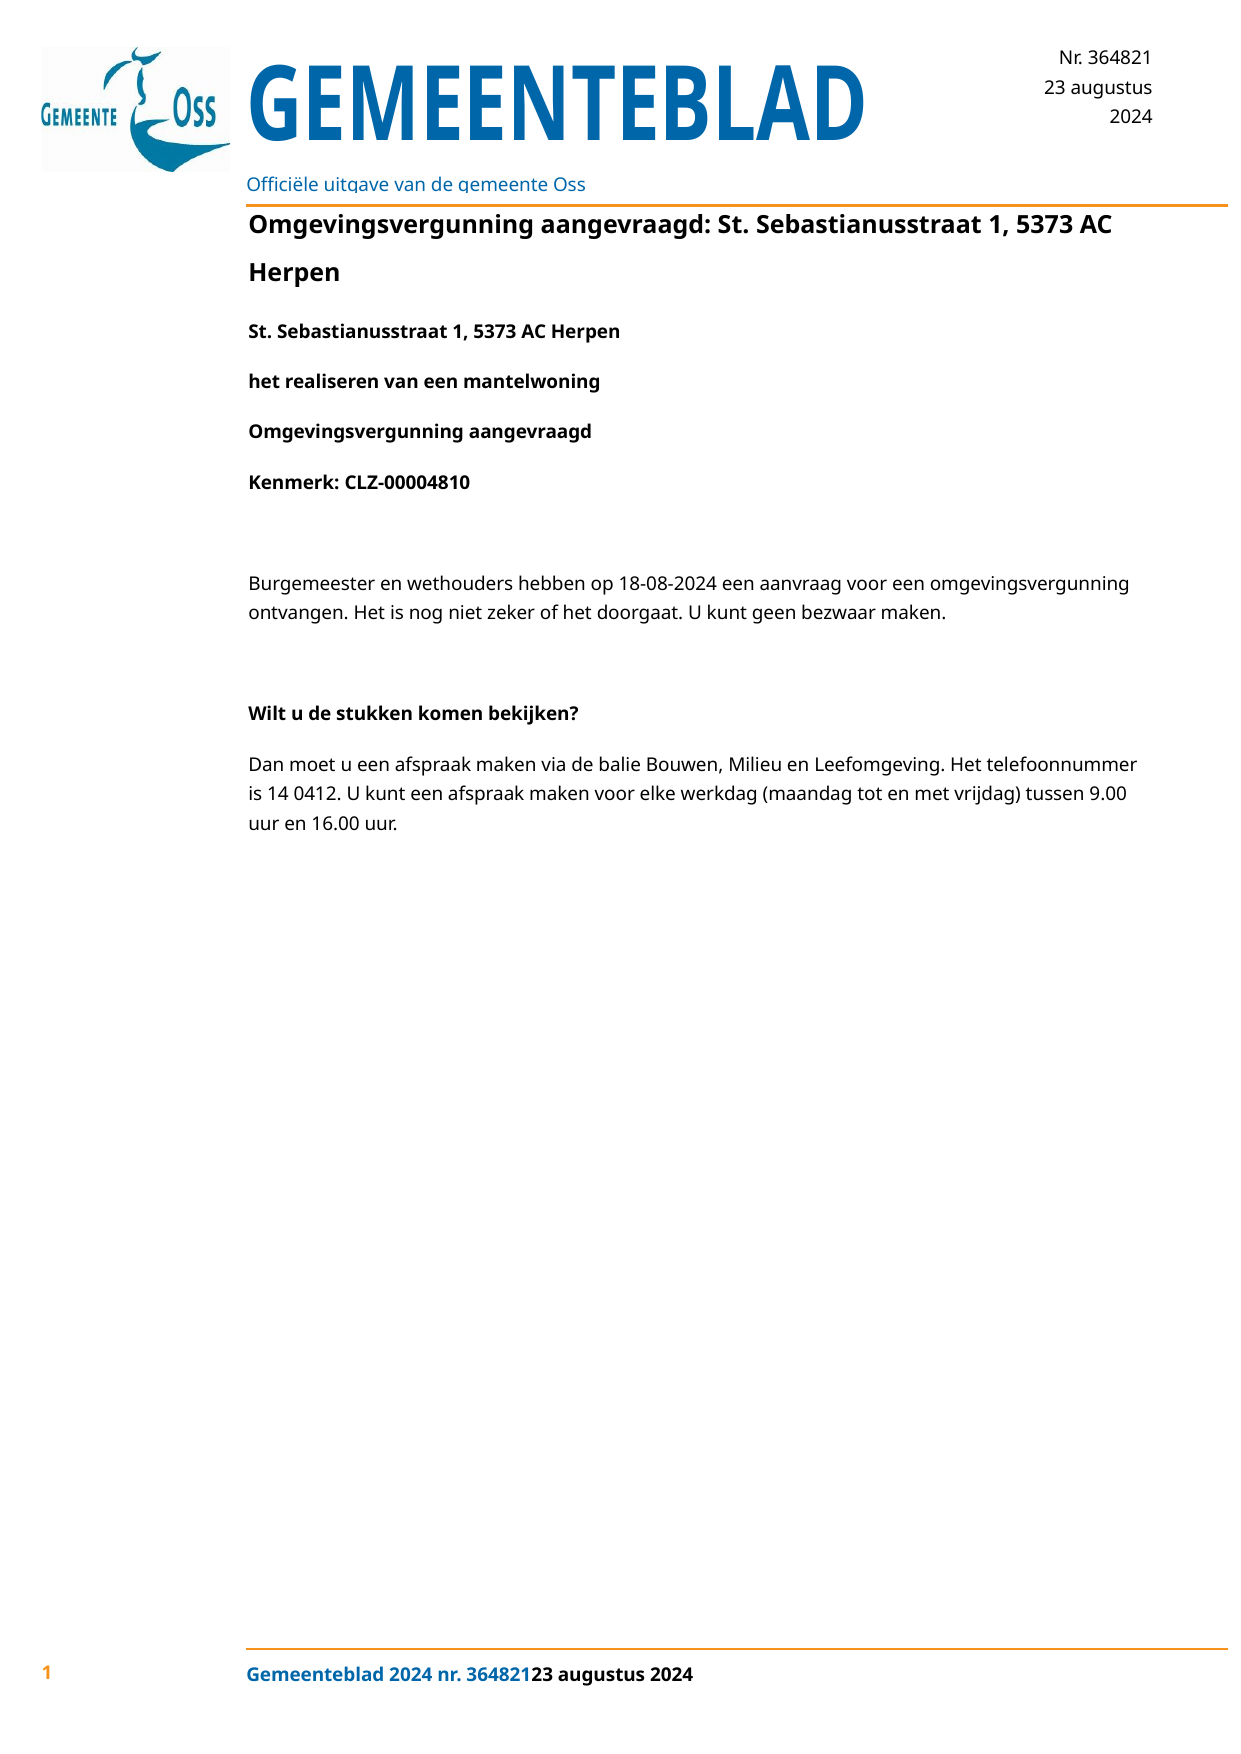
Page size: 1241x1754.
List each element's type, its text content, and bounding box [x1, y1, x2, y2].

picture [41, 47, 231, 172]
text St. Sebastianusstraat 1, 5373 AC Herpen [248, 318, 1152, 344]
text Wilt u de stukken komen bekijken? [248, 700, 1152, 726]
text Dan moet u een afspraak maken via de balie Bouwen, Milieu en Leefomgeving. Het telefoonnummer is 14 0412. U kunt een afspraak maken voor elke werkdag (maandag tot en met vrijdag) tussen 9.00 uur en 16.00 uur. [248, 751, 1152, 836]
text Omgevingsvergunning aangevraagd: St. Sebastianusstraat 1, 5373 AC Herpen [248, 207, 1152, 288]
text het realiseren van een mantelwoning [248, 368, 1152, 394]
text Kenmerk: CLZ-00004810 [248, 469, 1152, 495]
text Omgevingsvergunning aangevraagd [248, 419, 1152, 444]
text Burgemeester en wethouders hebben op 18-08-2024 een aanvraag voor een omgevingsvergunning ontvangen. Het is nog niet zeker of het doorgaat. U kunt geen bezwaar maken. [248, 570, 1152, 625]
